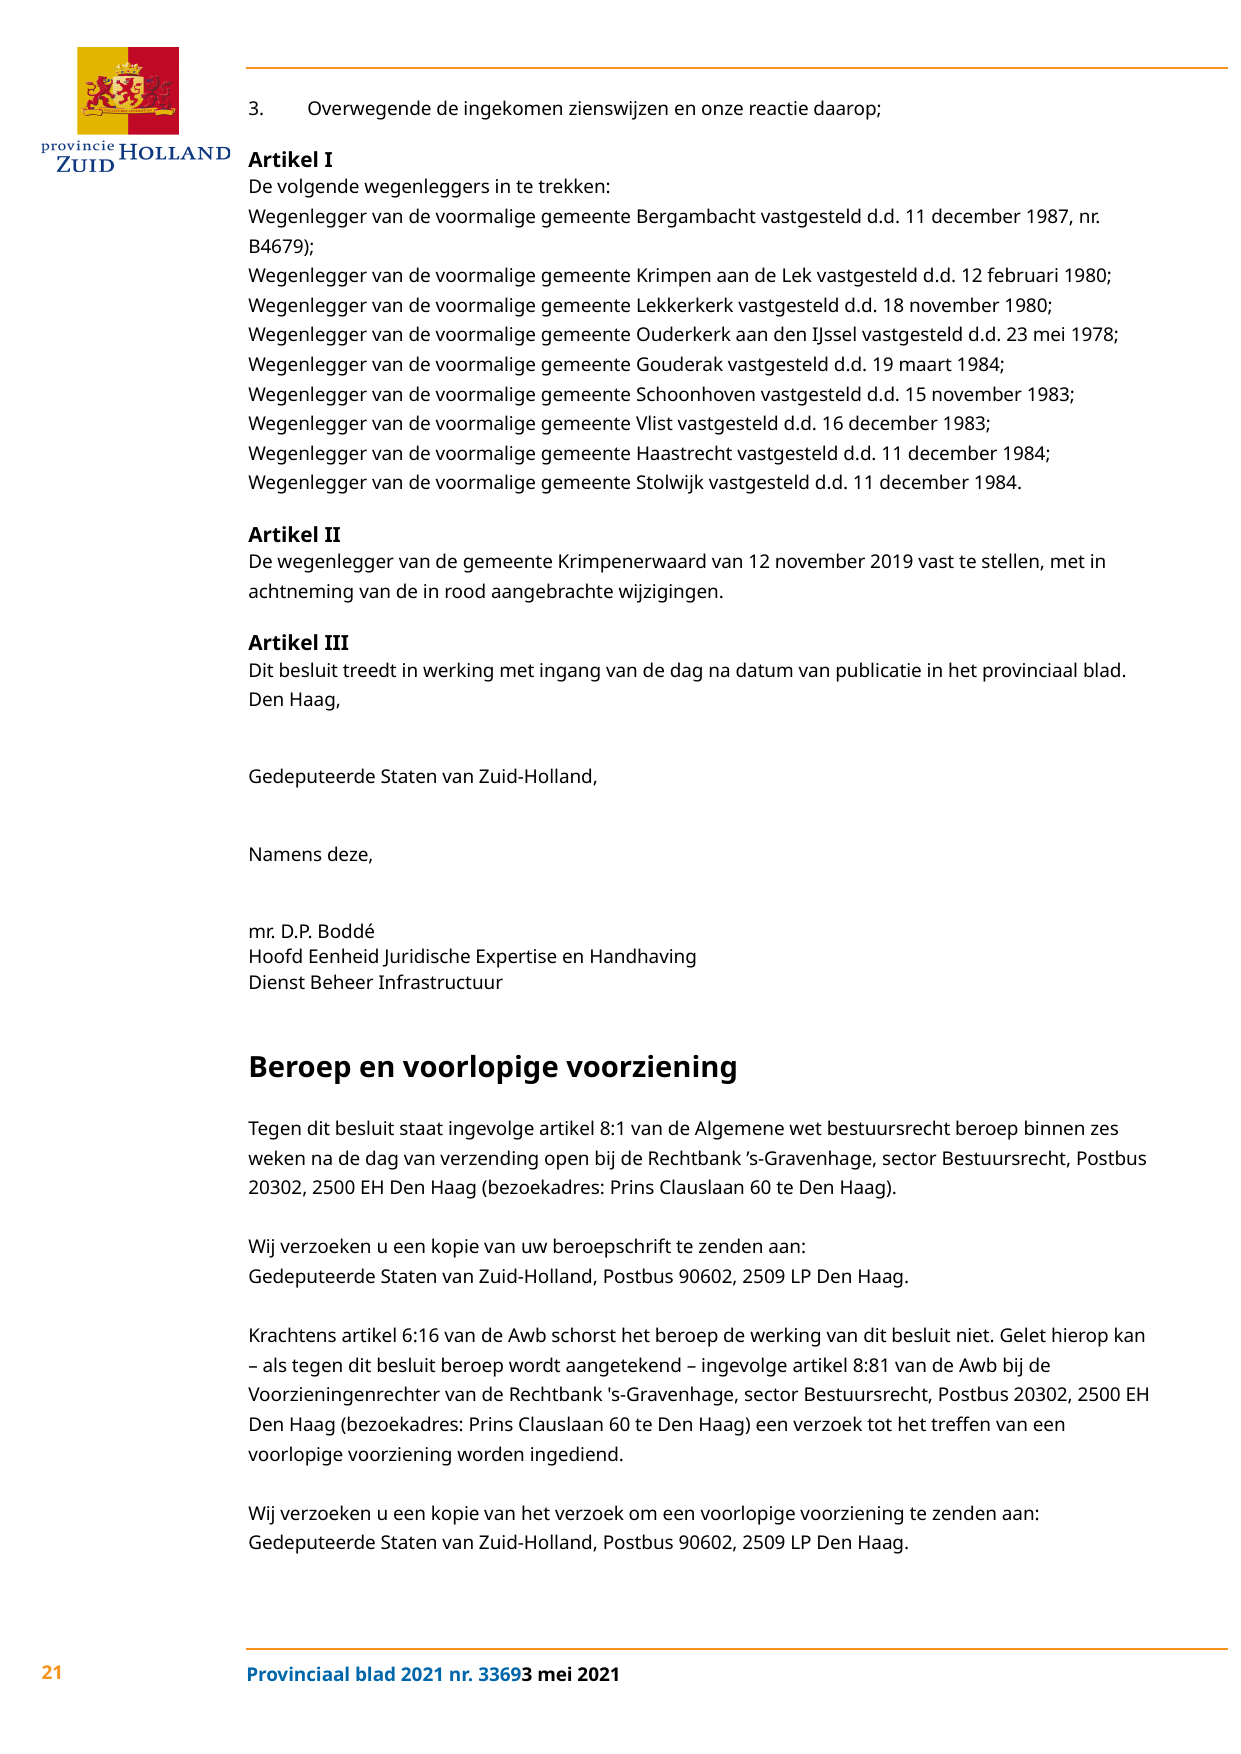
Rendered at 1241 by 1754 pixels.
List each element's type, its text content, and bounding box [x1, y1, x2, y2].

text Beroep en voorlopige voorziening [248, 1047, 1152, 1086]
text Gedeputeerde Staten van Zuid-Holland, Postbus 90602, 2509 LP Den Haag. [248, 1529, 1152, 1555]
text Wegenlegger van de voormalige gemeente Gouderak vastgesteld d.d. 19 maart 1984; [248, 351, 1152, 377]
text Wegenlegger van de voormalige gemeente Schoonhoven vastgesteld d.d. 15 november 1983; [248, 381, 1152, 406]
text Wegenlegger van de voormalige gemeente Ouderkerk aan den IJssel vastgesteld d.d. 23 mei 1978; [248, 322, 1152, 347]
text Artikel I [248, 145, 1152, 174]
picture [41, 47, 231, 172]
text Namens deze, [248, 841, 1152, 866]
text Hoofd Eenheid Juridische Expertise en Handhaving [248, 944, 1152, 969]
text Wegenlegger van de voormalige gemeente Stolwijk vastgesteld d.d. 11 december 1984. [248, 469, 1152, 495]
text Dienst Beheer Infrastructuur [248, 969, 1152, 995]
text Den Haag, [248, 686, 1152, 712]
text Dit besluit treedt in werking met ingang van de dag na datum van publicatie in het provinciaal blad. [248, 657, 1152, 682]
text Artikel II [248, 520, 1152, 548]
text Wij verzoeken u een kopie van het verzoek om een voorlopige voorziening te zenden aan: [248, 1500, 1152, 1526]
list Overwegende de ingekomen zienswijzen en onze reactie daarop; [248, 95, 1152, 121]
text Tegen dit besluit staat ingevolge artikel 8:1 van de Algemene wet bestuursrecht beroep binnen zes weken na de dag van verzending open bij de Rechtbank ’s-Gravenhage, sector Bestuursrecht, Postbus 20302, 2500 EH Den Haag (bezoekadres: Prins Clauslaan 60 te Den Haag). [248, 1115, 1152, 1200]
text mr. D.P. Boddé [248, 918, 1152, 944]
text Wij verzoeken u een kopie van uw beroepschrift te zenden aan: [248, 1234, 1152, 1259]
text Wegenlegger van de voormalige gemeente Bergambacht vastgesteld d.d. 11 december 1987, nr. B4679); [248, 203, 1152, 258]
text Krachtens artikel 6:16 van de Awb schorst het beroep de werking van dit besluit niet. Gelet hierop kan – als tegen dit besluit beroep wordt aangetekend – ingevolge artikel 8:81 van de Awb bij de Voorzieningenrechter van de Rechtbank 's-Gravenhage, sector Bestuursrecht, Postbus 20302, 2500 EH Den Haag (bezoekadres: Prins Clauslaan 60 te Den Haag) een verzoek tot het treffen van een voorlopige voorziening worden ingediend. [248, 1322, 1152, 1467]
text Wegenlegger van de voormalige gemeente Haastrecht vastgesteld d.d. 11 december 1984; [248, 440, 1152, 466]
text Gedeputeerde Staten van Zuid-Holland, Postbus 90602, 2509 LP Den Haag. [248, 1263, 1152, 1289]
text Gedeputeerde Staten van Zuid-Holland, [248, 763, 1152, 789]
text De volgende wegenleggers in te trekken: [248, 174, 1152, 199]
text Wegenlegger van de voormalige gemeente Vlist vastgesteld d.d. 16 december 1983; [248, 410, 1152, 436]
text De wegenlegger van de gemeente Krimpenerwaard van 12 november 2019 vast te stellen, met in achtneming van de in rood aangebrachte wijzigingen. [248, 548, 1152, 604]
text Wegenlegger van de voormalige gemeente Krimpen aan de Lek vastgesteld d.d. 12 februari 1980; [248, 262, 1152, 288]
text Artikel III [248, 628, 1152, 657]
text Wegenlegger van de voormalige gemeente Lekkerkerk vastgesteld d.d. 18 november 1980; [248, 292, 1152, 318]
